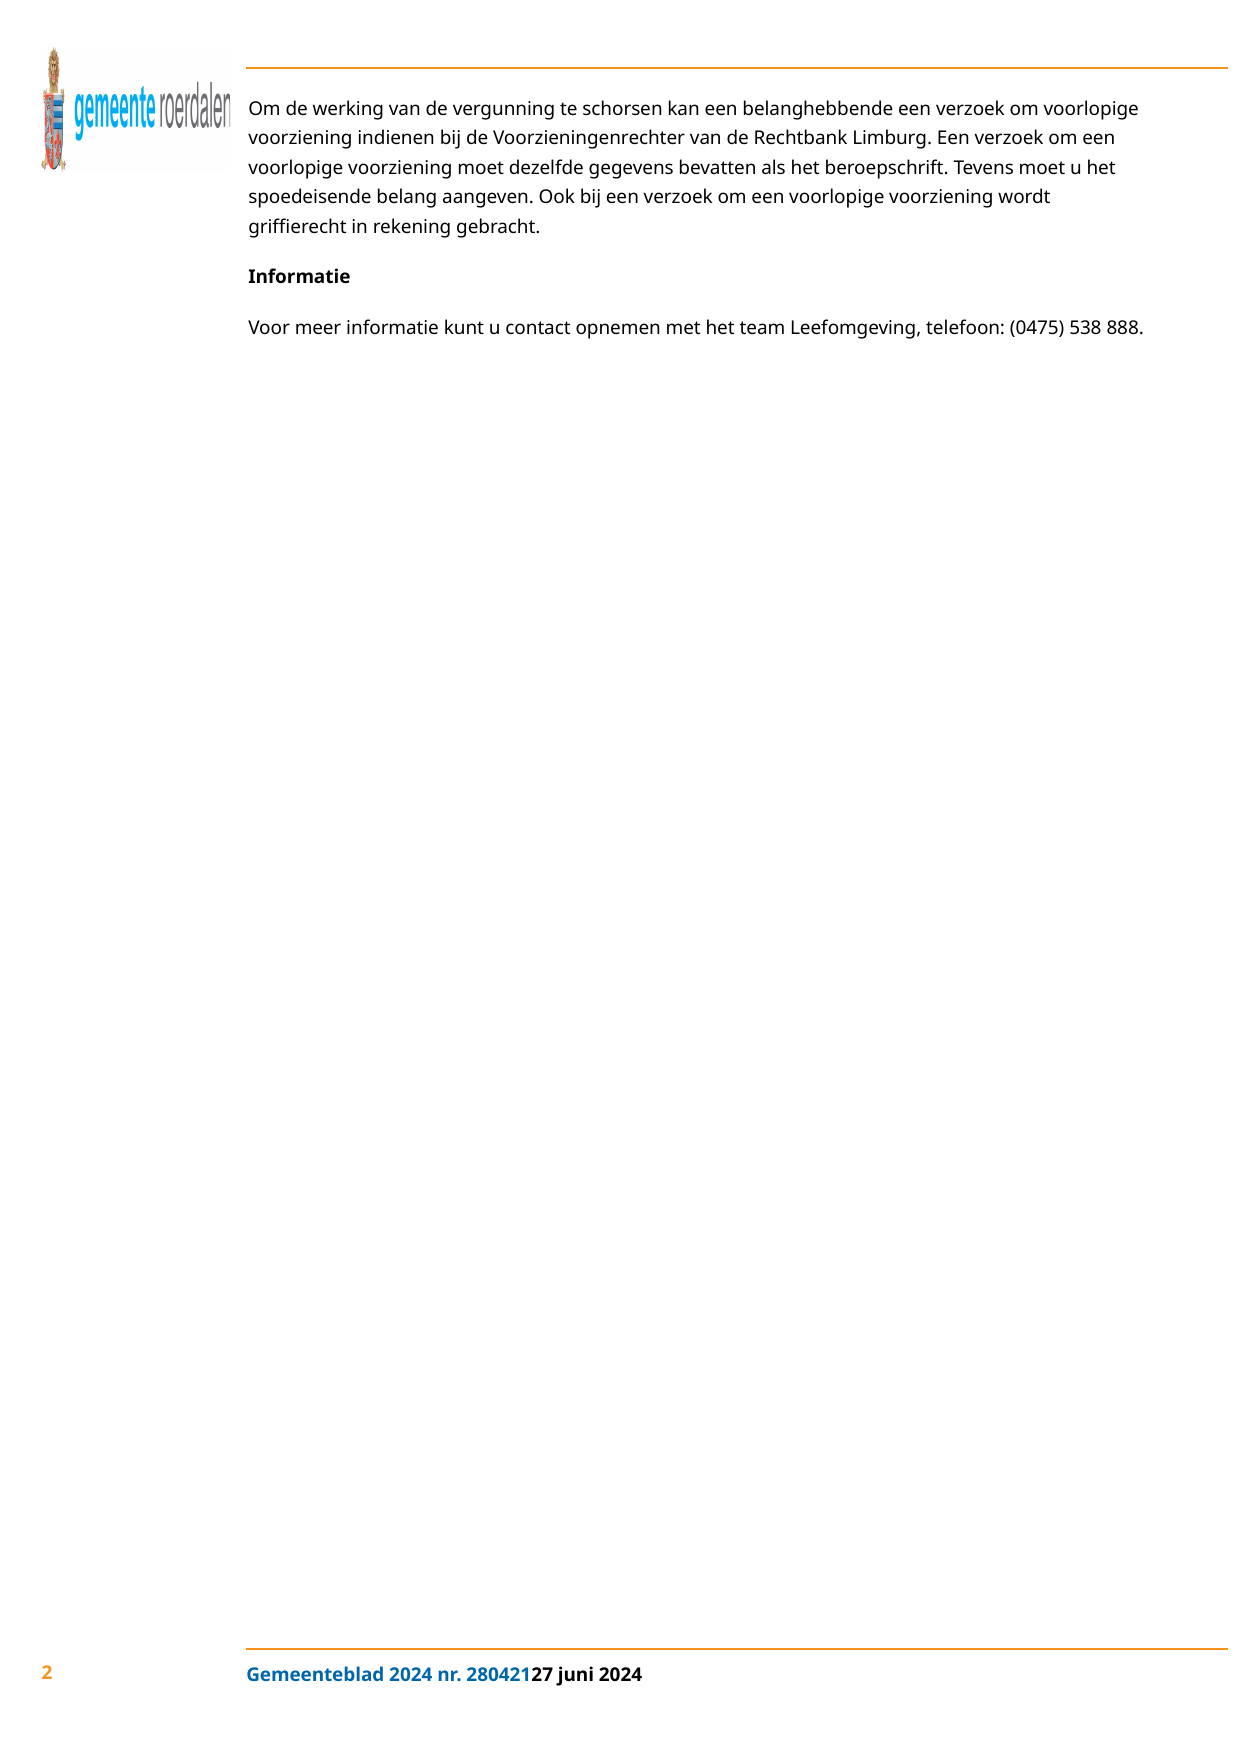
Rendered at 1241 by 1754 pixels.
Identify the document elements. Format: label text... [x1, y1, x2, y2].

text Voor meer informatie kunt u contact opnemen met het team Leefomgeving, telefoon: (0475) 538 888. [248, 314, 1152, 340]
text Om de werking van de vergunning te schorsen kan een belanghebbende een verzoek om voorlopige voorziening indienen bij de Voorzieningenrechter van de Rechtbank Limburg. Een verzoek om een voorlopige voorziening moet dezelfde gegevens bevatten als het beroepschrift. Tevens moet u het spoedeisende belang aangeven. Ook bij een verzoek om een voorlopige voorziening wordt griffierecht in rekening gebracht. [248, 95, 1152, 239]
picture [41, 47, 231, 172]
text Informatie [248, 263, 1152, 289]
